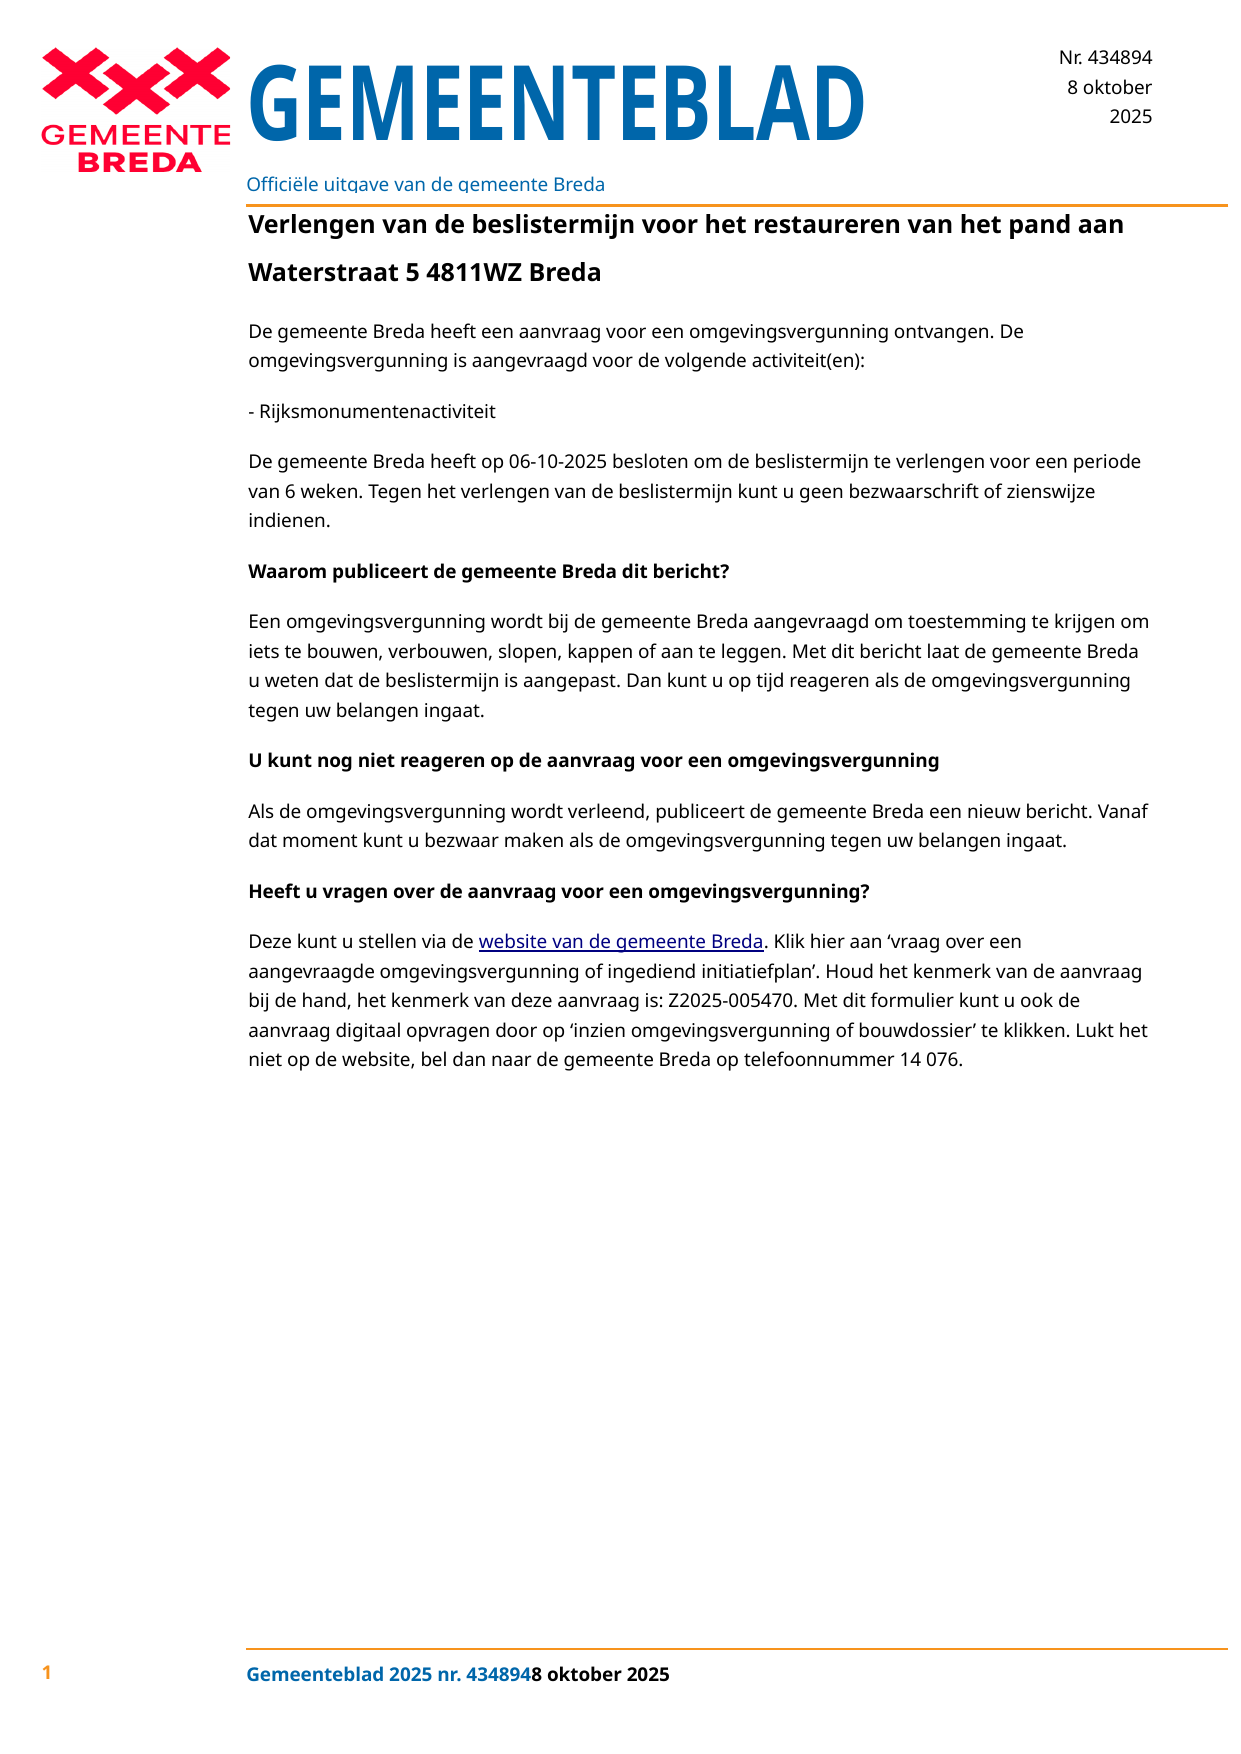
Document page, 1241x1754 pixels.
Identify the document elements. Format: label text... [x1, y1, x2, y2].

text U kunt nog niet reageren op de aanvraag voor een omgevingsvergunning [248, 747, 1152, 773]
text Deze kunt u stellen via de website van de gemeente Breda. Klik hier aan ‘vraag over een aangevraagde omgevingsvergunning of ingediend initiatiefplan’. Houd het kenmerk van de aanvraag bij de hand, het kenmerk van deze aanvraag is: Z2025-005470. Met dit formulier kunt u ook de aanvraag digitaal opvragen door op ‘inzien omgevingsvergunning of bouwdossier’ te klikken. Lukt het niet op de website, bel dan naar de gemeente Breda op telefoonnummer 14 076. [248, 928, 1152, 1072]
text De gemeente Breda heeft een aanvraag voor een omgevingsvergunning ontvangen. De omgevingsvergunning is aangevraagd voor de volgende activiteit(en): [248, 318, 1152, 373]
text Heeft u vragen over de aanvraag voor een omgevingsvergunning? [248, 878, 1152, 904]
text Waarom publiceert de gemeente Breda dit bericht? [248, 558, 1152, 584]
text De gemeente Breda heeft op 06-10-2025 besloten om de beslistermijn te verlengen voor een periode van 6 weken. Tegen het verlengen van de beslistermijn kunt u geen bezwaarschrift of zienswijze indienen. [248, 448, 1152, 533]
text Als de omgevingsvergunning wordt verleend, publiceert de gemeente Breda een nieuw bericht. Vanaf dat moment kunt u bezwaar maken als de omgevingsvergunning tegen uw belangen ingaat. [248, 798, 1152, 853]
text Verlengen van de beslistermijn voor het restaureren van het pand aan Waterstraat 5 4811WZ Breda [248, 207, 1152, 288]
text - Rijksmonumentenactiviteit [248, 398, 1152, 424]
text Een omgevingsvergunning wordt bij de gemeente Breda aangevraagd om toestemming te krijgen om iets te bouwen, verbouwen, slopen, kappen of aan te leggen. Met dit bericht laat de gemeente Breda u weten dat de beslistermijn is aangepast. Dan kunt u op tijd reageren als de omgevingsvergunning tegen uw belangen ingaat. [248, 608, 1152, 723]
picture [41, 47, 231, 172]
